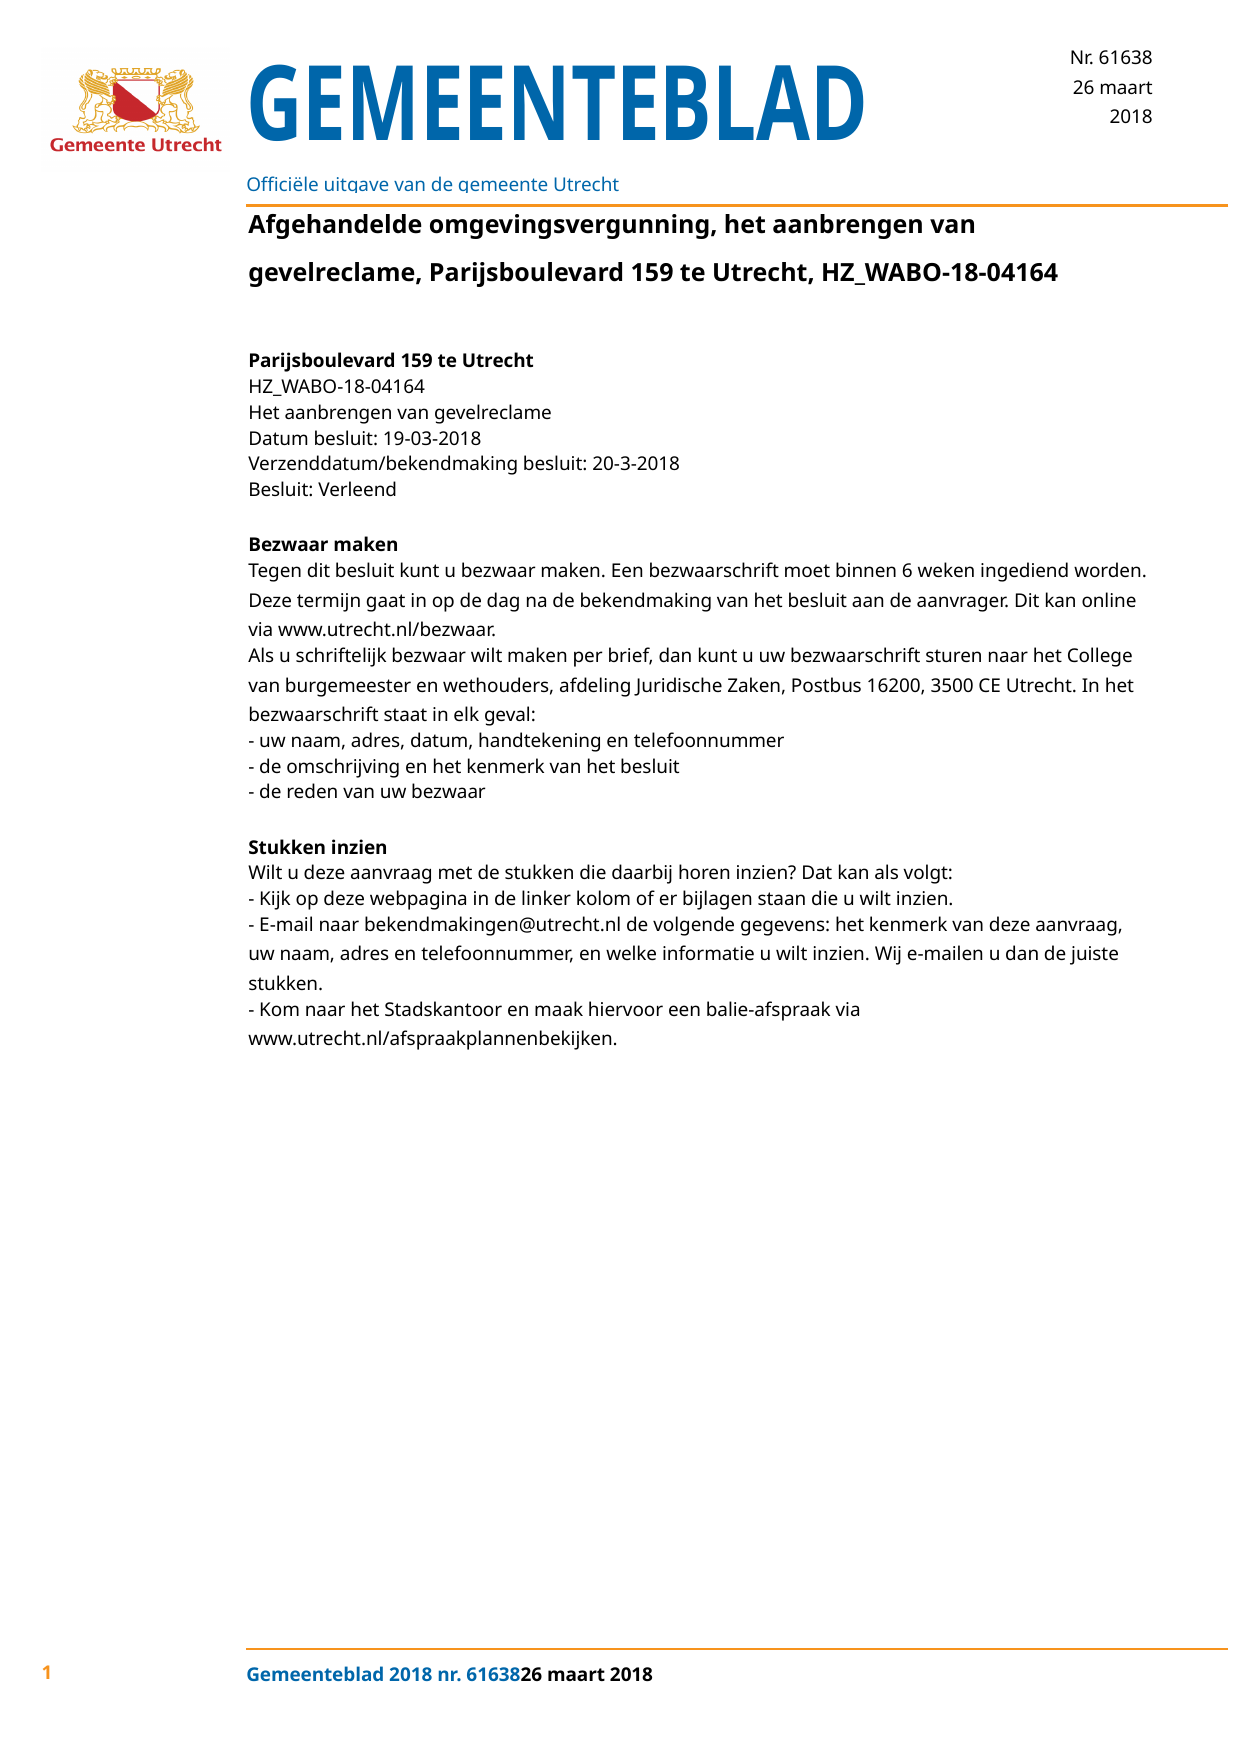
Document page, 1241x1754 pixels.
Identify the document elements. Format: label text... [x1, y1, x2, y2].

table_cell Datum besluit: 19-03-2018 [248, 425, 1152, 451]
picture [41, 47, 231, 172]
table_cell Wilt u deze aanvraag met de stukken die daarbij horen inzien? Dat kan als volgt: [248, 860, 1152, 885]
table_cell - Kijk op deze webpagina in de linker kolom of er bijlagen staan die u wilt inzien. [248, 885, 1152, 911]
table_cell - E-mail naar bekendmakingen@utrecht.nl de volgende gegevens: het kenmerk van deze aanvraag, uw naam, adres en telefoonnummer, en welke informatie u wilt inzien. Wij e-mailen u dan de juiste stukken. [248, 911, 1152, 996]
text Afgehandelde omgevingsvergunning, het aanbrengen van gevelreclame, Parijsboulevard 159 te Utrecht, HZ_WABO-18-04164 [248, 207, 1152, 288]
table_cell Besluit: Verleend [248, 476, 1152, 532]
table_cell Bezwaar maken [248, 532, 1152, 557]
table_cell Het aanbrengen van gevelreclame [248, 399, 1152, 425]
table_cell - de omschrijving en het kenmerk van het besluit [248, 753, 1152, 778]
table_cell - Kom naar het Stadskantoor en maak hiervoor een balie-afspraak via www.utrecht.nl/afspraakplannenbekijken. [248, 996, 1152, 1051]
table_cell Verzenddatum/bekendmaking besluit: 20-3-2018 [248, 451, 1152, 476]
table_cell [248, 1051, 1152, 1077]
table_cell - uw naam, adres, datum, handtekening en telefoonnummer [248, 727, 1152, 753]
table_cell Als u schriftelijk bezwaar wilt maken per brief, dan kunt u uw bezwaarschrift sturen naar het College van burgemeester en wethouders, afdeling Juridische Zaken, Postbus 16200, 3500 CE Utrecht. In het bezwaarschrift staat in elk geval: [248, 642, 1152, 727]
table_cell Tegen dit besluit kunt u bezwaar maken. Een bezwaarschrift moet binnen 6 weken ingediend worden. Deze termijn gaat in op de dag na de bekendmaking van het besluit aan de aanvrager. Dit kan online via www.utrecht.nl/bezwaar. [248, 557, 1152, 642]
table_header Parijsboulevard 159 te Utrecht [248, 348, 1152, 373]
table_cell HZ_WABO-18-04164 [248, 373, 1152, 399]
table_cell Stukken inzien [248, 834, 1152, 859]
table_cell - de reden van uw bezwaar [248, 779, 1152, 834]
